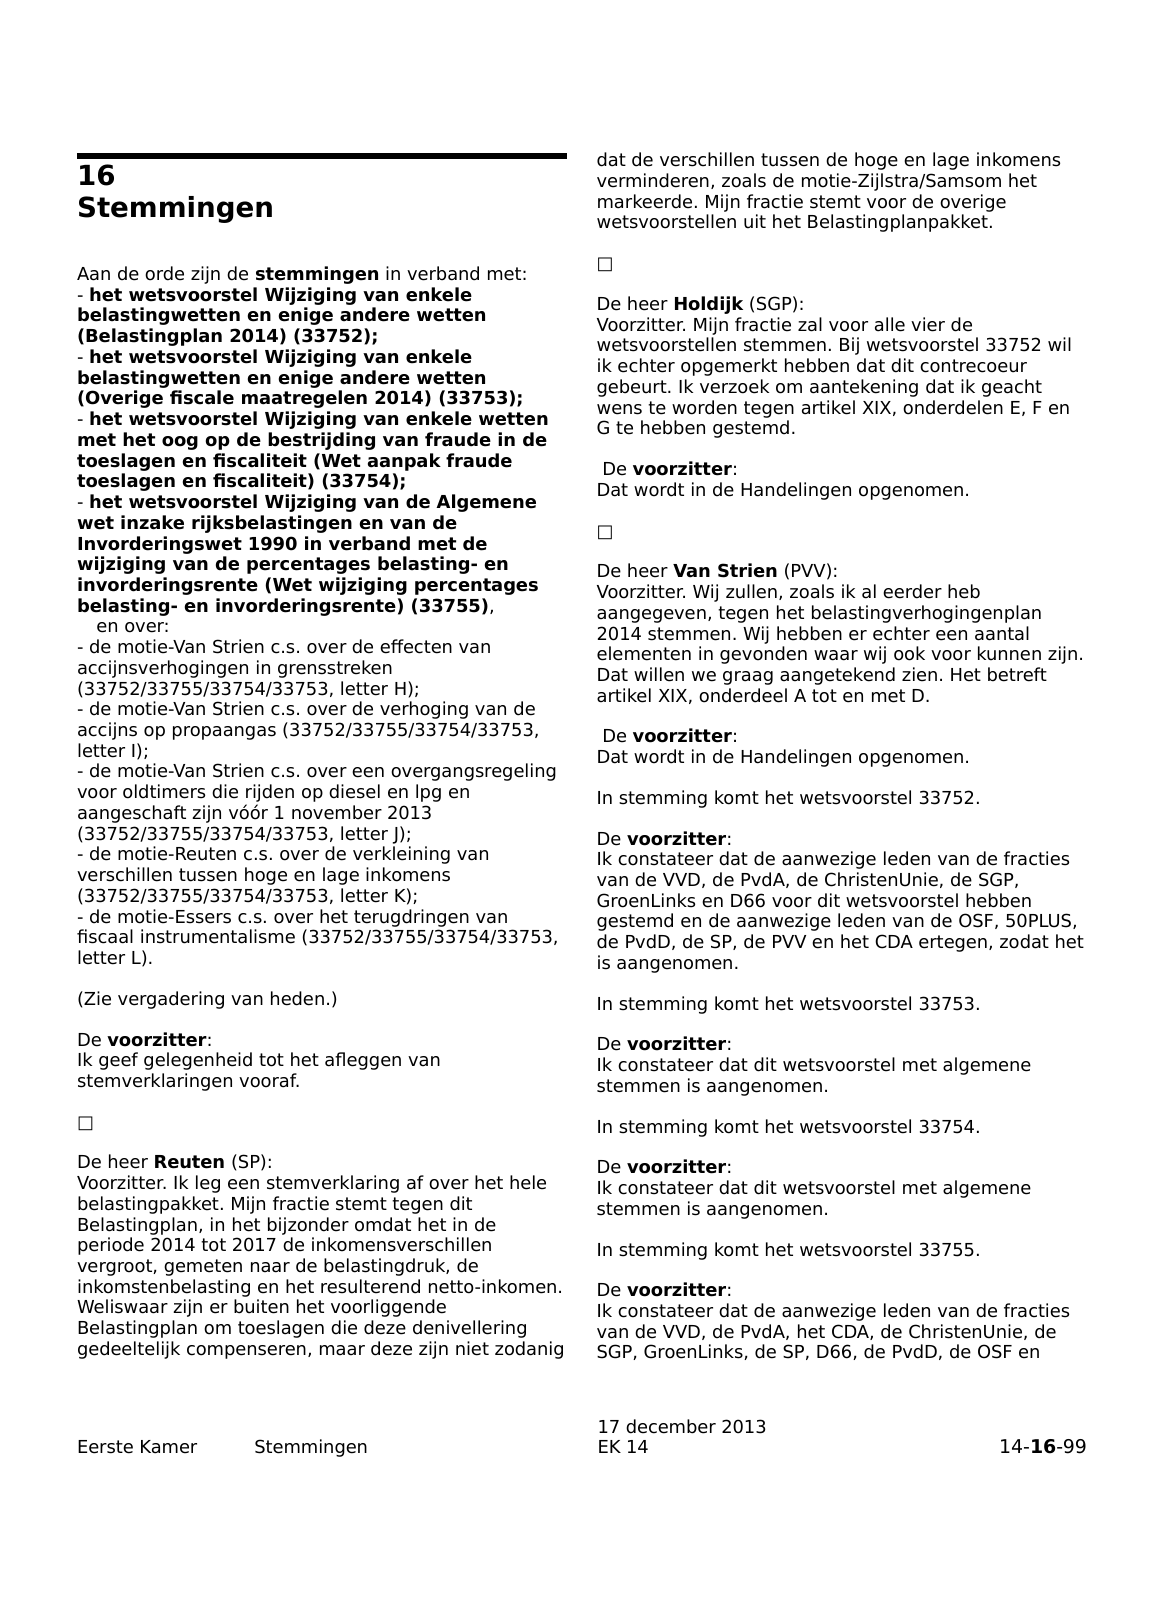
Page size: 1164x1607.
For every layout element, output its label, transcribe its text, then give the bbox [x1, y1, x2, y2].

text - de motie-Van Strien c.s. over de effecten van accijnsverhogingen in grensstreken (33752/33755/33754/33753, letter H); [77, 637, 567, 699]
text dat de verschillen tussen de hoge en lage inkomens verminderen, zoals de motie-Zijlstra/Samsom het markeerde. Mijn fractie stemt voor de overige wetsvoorstellen uit het Belastingplanpakket. [596, 150, 1087, 233]
text De heer Reuten (SP): [77, 1152, 567, 1173]
title 16 Stemmingen [77, 159, 567, 224]
text De heer Van Strien (PVV): [596, 561, 1087, 582]
text In stemming komt het wetsvoorstel 33754. [596, 1116, 1087, 1137]
text - de motie-Van Strien c.s. over een overgangsregeling voor oldtimers die rijden op diesel en lpg en aangeschaft zijn vóór 1 november 2013 (33752/33755/33754/33753, letter J); [77, 761, 567, 844]
text Dat wordt in de Handelingen opgenomen. [596, 480, 1087, 500]
text - de motie-Reuten c.s. over de verkleining van verschillen tussen hoge en lage inkomens (33752/33755/33754/33753, letter K); [77, 844, 567, 906]
text Ik geef gelegenheid tot het afleggen van stemverklaringen vooraf. [77, 1050, 567, 1092]
text Ik constateer dat de aanwezige leden van de fracties van de VVD, de PvdA, het CDA, de ChristenUnie, de SGP, GroenLinks, de SP, D66, de PvdD, de OSF en [596, 1301, 1087, 1363]
text De voorzitter: [596, 726, 1087, 747]
text Ik constateer dat de aanwezige leden van de fracties van de VVD, de PvdA, de ChristenUnie, de SGP, GroenLinks en D66 voor dit wetsvoorstel hebben gestemd en de aanwezige leden van de OSF, 50PLUS, de PvdD, de SP, de PVV en het CDA ertegen, zodat het is aangenomen. [596, 849, 1087, 973]
text De voorzitter: [596, 828, 1087, 849]
text Aan de orde zijn de stemmingen in verband met: [77, 264, 567, 284]
text - het wetsvoorstel Wijziging van enkele belastingwetten en enige andere wetten (Overige fiscale maatregelen 2014) (33753); [77, 347, 567, 409]
text Ik constateer dat dit wetsvoorstel met algemene stemmen is aangenomen. [596, 1055, 1087, 1096]
text □ [596, 253, 1087, 274]
text De voorzitter: [596, 1157, 1087, 1178]
text □ [77, 1112, 567, 1132]
text Ik constateer dat dit wetsvoorstel met algemene stemmen is aangenomen. [596, 1178, 1087, 1219]
text De heer Holdijk (SGP): [596, 294, 1087, 314]
text In stemming komt het wetsvoorstel 33753. [596, 993, 1087, 1014]
text Dat wordt in de Handelingen opgenomen. [596, 747, 1087, 768]
text De voorzitter: [77, 1029, 567, 1050]
text Voorzitter. Wij zullen, zoals ik al eerder heb aangegeven, tegen het belastingverhogingenplan 2014 stemmen. Wij hebben er echter een aantal elementen in gevonden waar wij ook voor kunnen zijn. Dat willen we graag aangetekend zien. Het betreft artikel XIX, onderdeel A tot en met D. [596, 582, 1087, 706]
text De voorzitter: [596, 1034, 1087, 1055]
text - het wetsvoorstel Wijziging van de Algemene wet inzake rijksbelastingen en van de Invorderingswet 1990 in verband met de wijziging van de percentages belasting- en invorderingsrente (Wet wijziging percentages belasting- en invorderingsrente) (33755), [77, 492, 567, 616]
text De voorzitter: [596, 1280, 1087, 1301]
text en over: [77, 616, 567, 637]
text - het wetsvoorstel Wijziging van enkele belastingwetten en enige andere wetten (Belastingplan 2014) (33752); [77, 284, 567, 347]
text - de motie-Essers c.s. over het terugdringen van fiscaal instrumentalisme (33752/33755/33754/33753, letter L). [77, 906, 567, 969]
text In stemming komt het wetsvoorstel 33755. [596, 1239, 1087, 1260]
text (Zie vergadering van heden.) [77, 989, 567, 1009]
text Voorzitter. Ik leg een stemverklaring af over het hele belastingpakket. Mijn fractie stemt tegen dit Belastingplan, in het bijzonder omdat het in de periode 2014 tot 2017 de inkomensverschillen vergroot, gemeten naar de belastingdruk, de inkomstenbelasting en het resulterend netto-inkomen. Weliswaar zijn er buiten het voorliggende Belastingplan om toeslagen die deze denivellering gedeeltelijk compenseren, maar deze zijn niet zodanig [77, 1173, 567, 1359]
text In stemming komt het wetsvoorstel 33752. [596, 788, 1087, 808]
text De voorzitter: [596, 459, 1087, 480]
text - het wetsvoorstel Wijziging van enkele wetten met het oog op de bestrijding van fraude in de toeslagen en fiscaliteit (Wet aanpak fraude toeslagen en fiscaliteit) (33754); [77, 409, 567, 492]
text □ [596, 520, 1087, 541]
text - de motie-Van Strien c.s. over de verhoging van de accijns op propaangas (33752/33755/33754/33753, letter I); [77, 699, 567, 761]
text Voorzitter. Mijn fractie zal voor alle vier de wetsvoorstellen stemmen. Bij wetsvoorstel 33752 wil ik echter opgemerkt hebben dat dit contrecoeur gebeurt. Ik verzoek om aantekening dat ik geacht wens te worden tegen artikel XIX, onderdelen E, F en G te hebben gestemd. [596, 314, 1087, 439]
